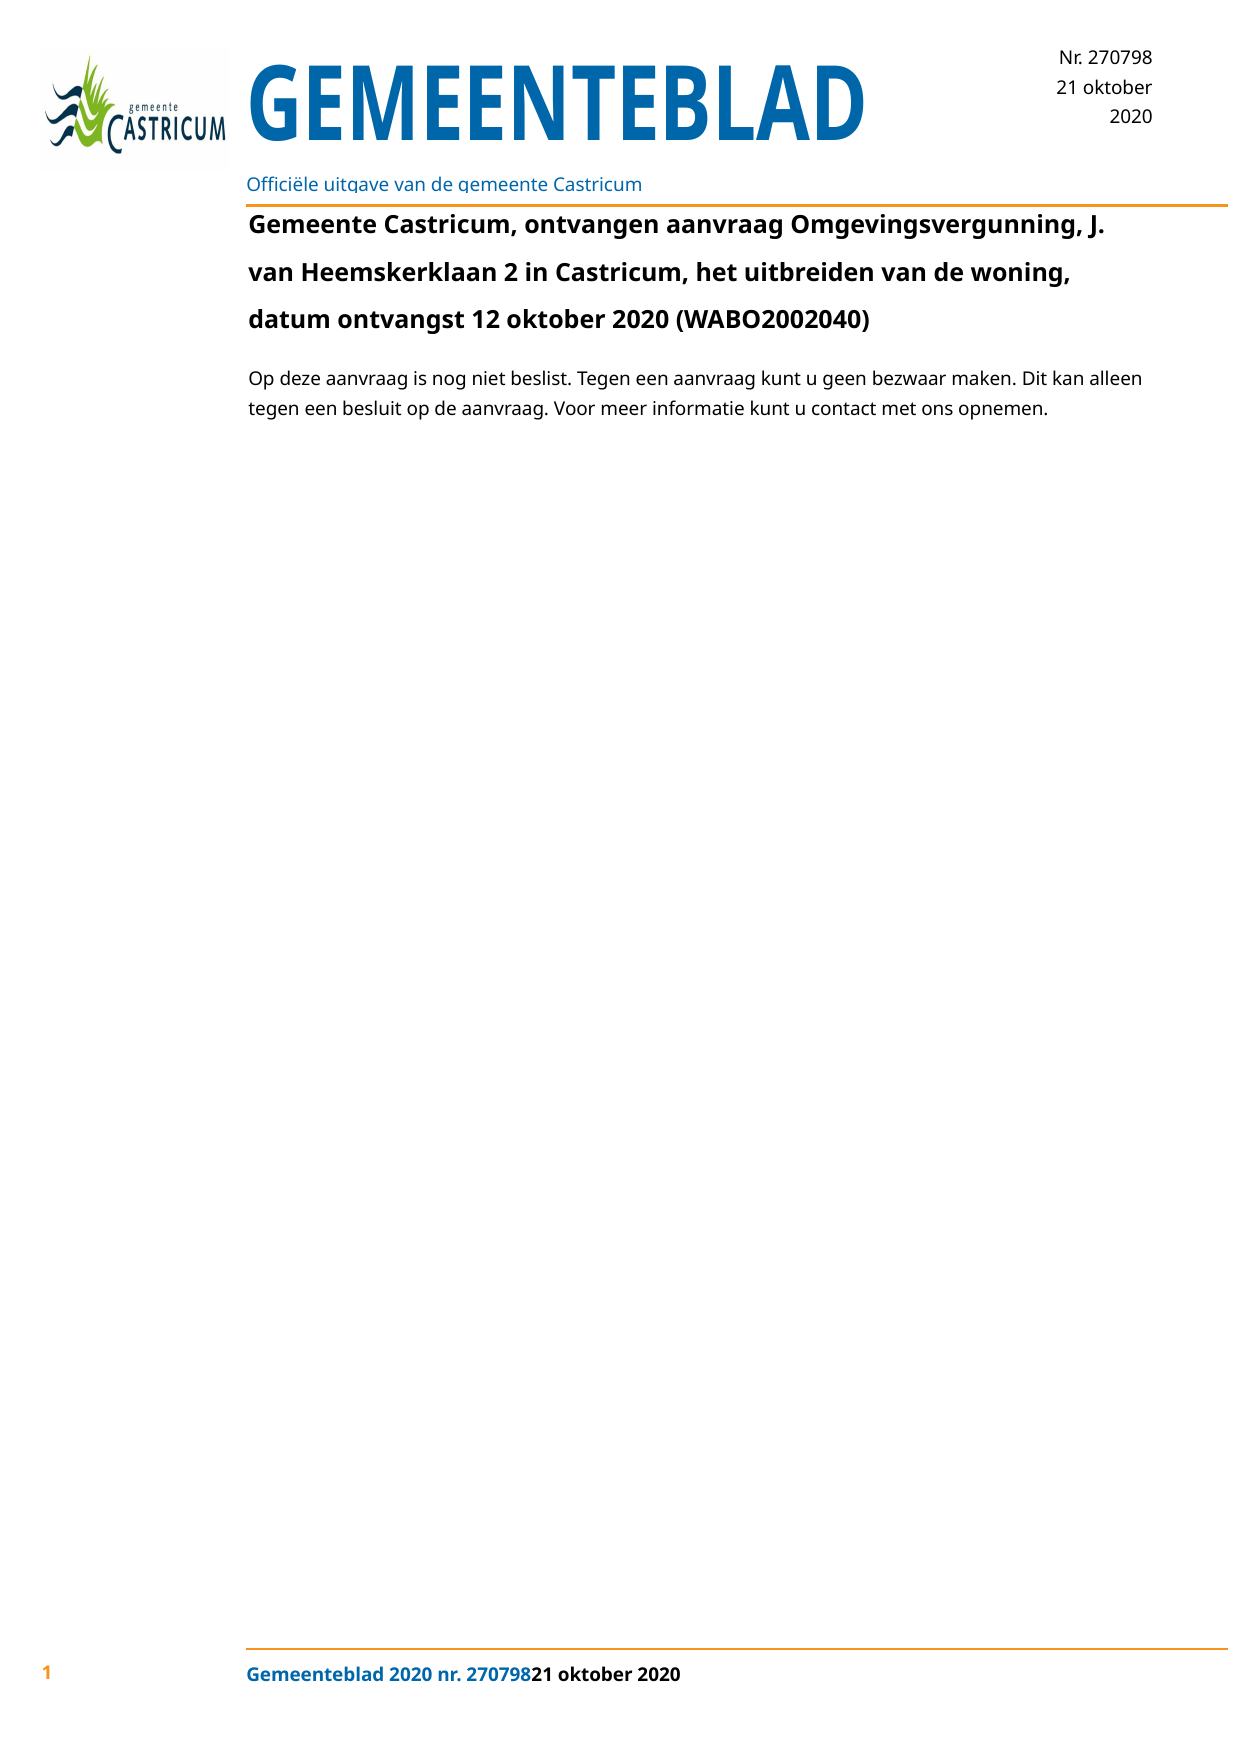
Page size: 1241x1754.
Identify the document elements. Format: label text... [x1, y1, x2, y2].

text Op deze aanvraag is nog niet beslist. Tegen een aanvraag kunt u geen bezwaar maken. Dit kan alleen tegen een besluit op de aanvraag. Voor meer informatie kunt u contact met ons opnemen. [248, 366, 1152, 421]
picture [41, 47, 231, 172]
text Gemeente Castricum, ontvangen aanvraag Omgevingsvergunning, J. van Heemskerklaan 2 in Castricum, het uitbreiden van de woning, datum ontvangst 12 oktober 2020 (WABO2002040) [248, 207, 1152, 336]
